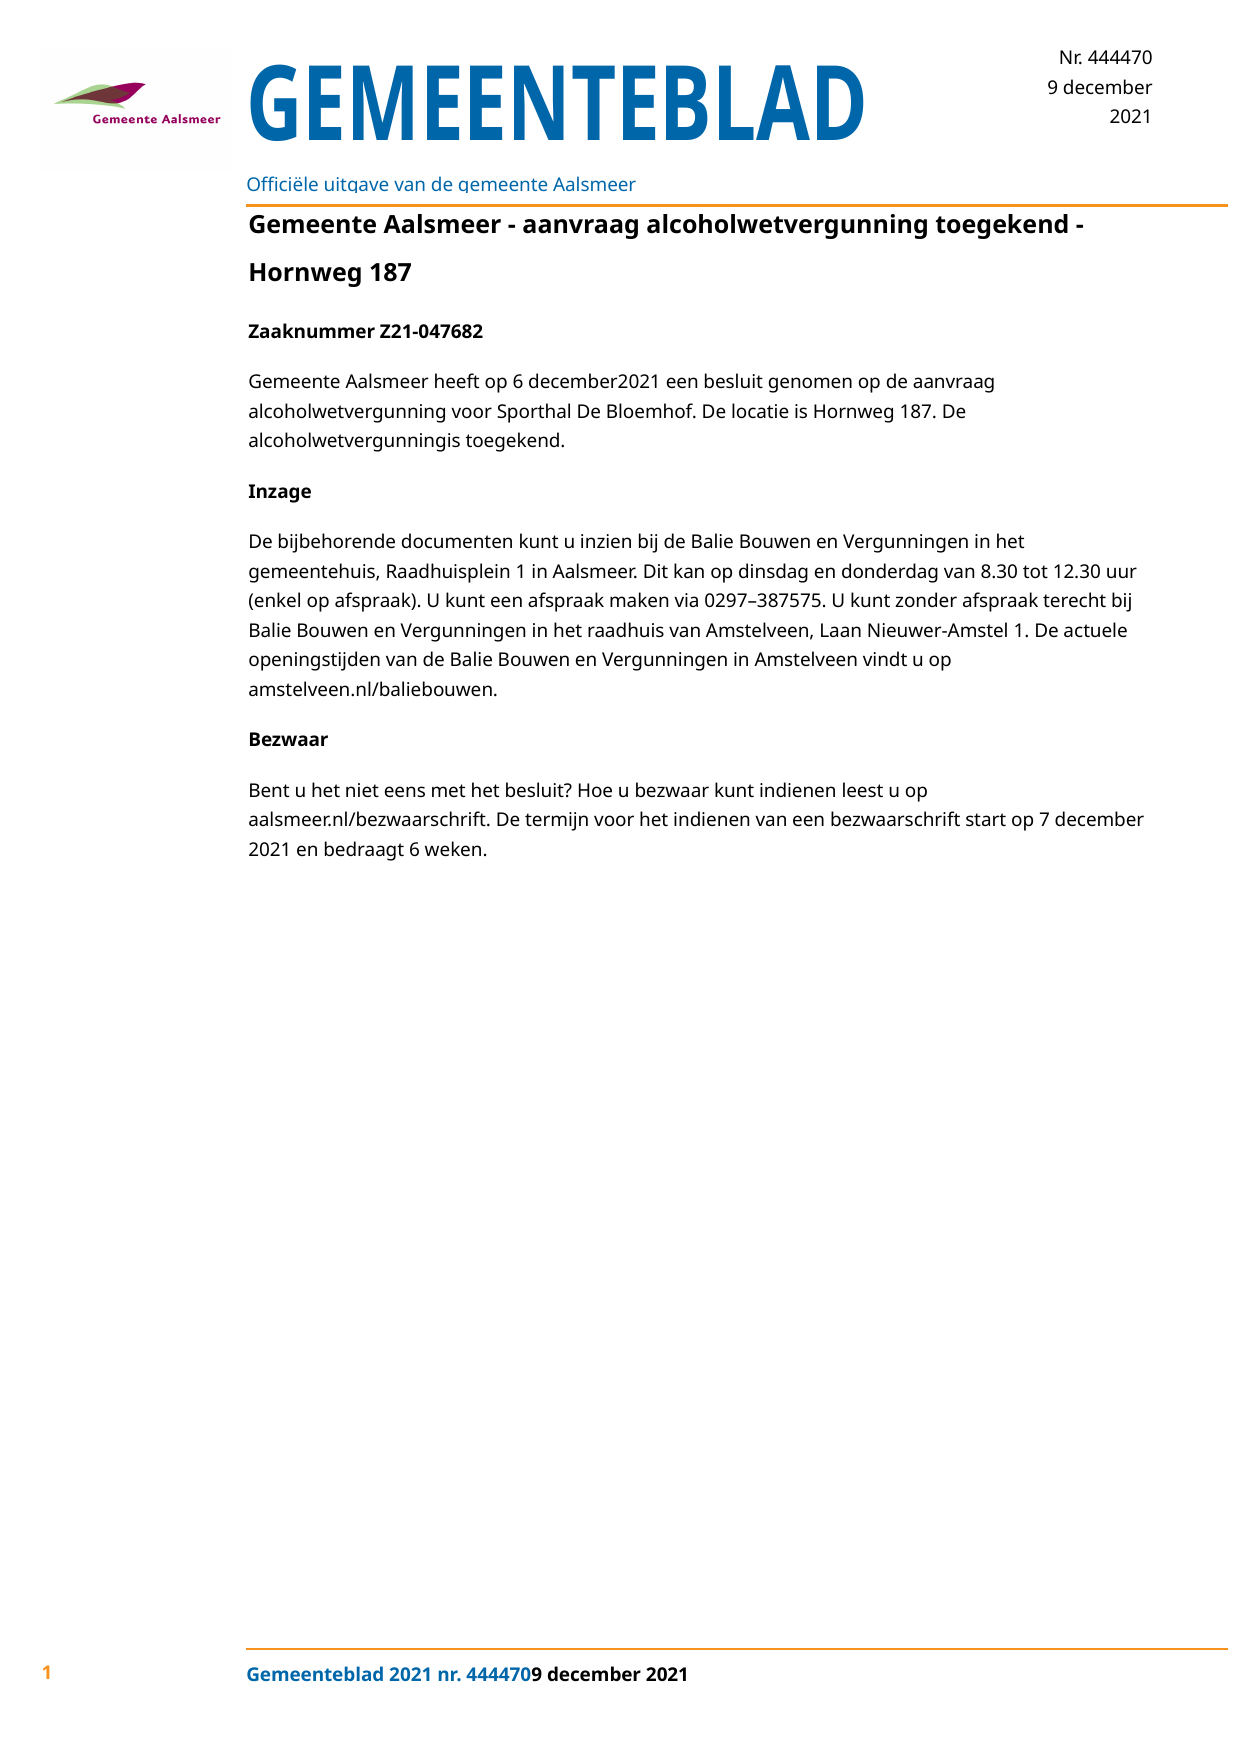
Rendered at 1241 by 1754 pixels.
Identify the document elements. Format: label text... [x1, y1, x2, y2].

text Gemeente Aalsmeer - aanvraag alcoholwetvergunning toegekend - Hornweg 187 [248, 207, 1152, 288]
text Bent u het niet eens met het besluit? Hoe u bezwaar kunt indienen leest u op aalsmeer.nl/bezwaarschrift. De termijn voor het indienen van een bezwaarschrift start op 7 december 2021 en bedraagt 6 weken. [248, 777, 1152, 862]
text Inzage [248, 478, 1152, 504]
text Zaaknummer Z21-047682 [248, 318, 1152, 344]
text Bezwaar [248, 727, 1152, 752]
text De bijbehorende documenten kunt u inzien bij de Balie Bouwen en Vergunningen in het gemeentehuis, Raadhuisplein 1 in Aalsmeer. Dit kan op dinsdag en donderdag van 8.30 tot 12.30 uur (enkel op afspraak). U kunt een afspraak maken via 0297–387575. U kunt zonder afspraak terecht bij Balie Bouwen en Vergunningen in het raadhuis van Amstelveen, Laan Nieuwer-Amstel 1. De actuele openingstijden van de Balie Bouwen en Vergunningen in Amstelveen vindt u op amstelveen.nl/baliebouwen. [248, 528, 1152, 702]
picture [41, 47, 231, 172]
text Gemeente Aalsmeer heeft op 6 december2021 een besluit genomen op de aanvraag alcoholwetvergunning voor Sporthal De Bloemhof. De locatie is Hornweg 187. De alcoholwetvergunningis toegekend. [248, 368, 1152, 453]
